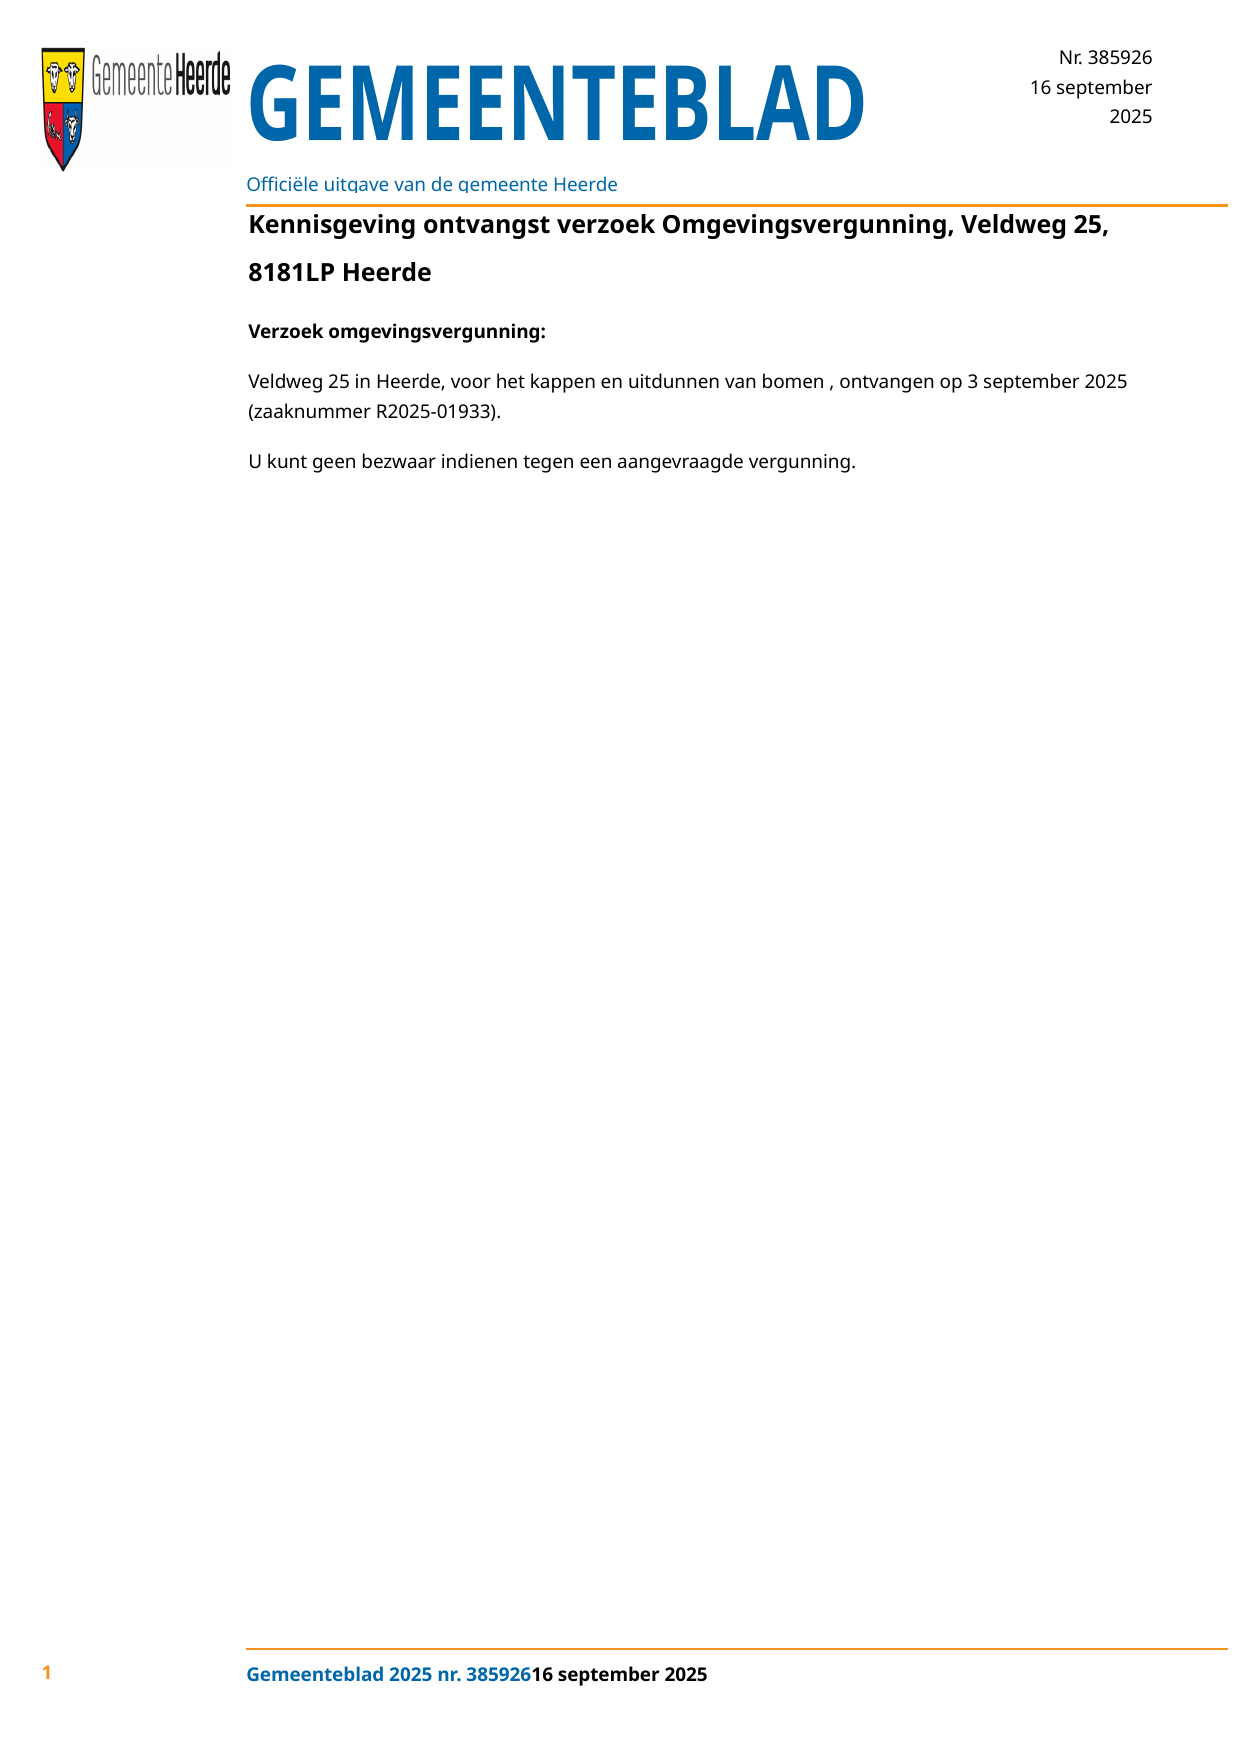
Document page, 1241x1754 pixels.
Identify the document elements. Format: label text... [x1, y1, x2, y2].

text U kunt geen bezwaar indienen tegen een aangevraagde vergunning. [248, 448, 1152, 474]
text Veldweg 25 in Heerde, voor het kappen en uitdunnen van bomen , ontvangen op 3 september 2025 (zaaknummer R2025-01933). [248, 368, 1152, 424]
text Kennisgeving ontvangst verzoek Omgevingsvergunning, Veldweg 25, 8181LP Heerde [248, 207, 1152, 288]
text Verzoek omgevingsvergunning: [248, 318, 1152, 344]
picture [41, 47, 231, 172]
